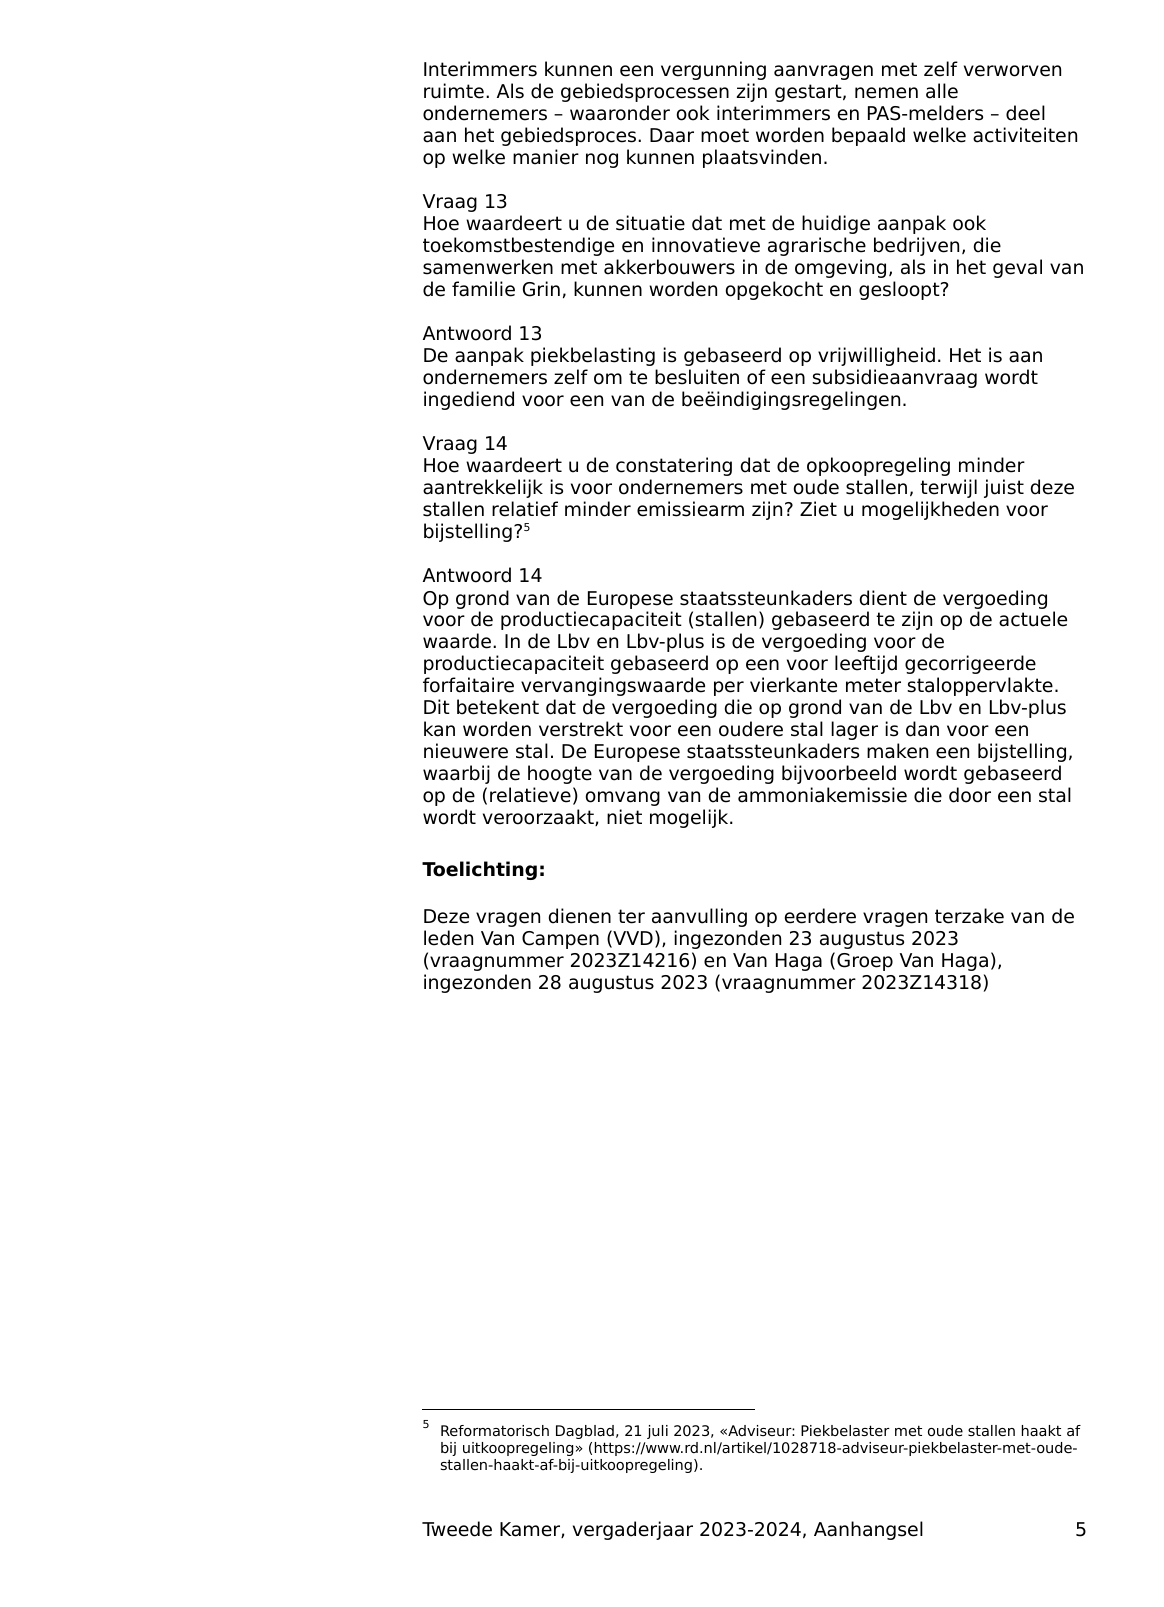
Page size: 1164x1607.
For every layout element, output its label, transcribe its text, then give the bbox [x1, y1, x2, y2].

text Hoe waardeert u de constatering dat de opkoopregeling minder aantrekkelijk is voor ondernemers met oude stallen, terwijl juist deze stallen relatief minder emissiearm zijn? Ziet u mogelijkheden voor bijstelling? [422, 455, 1087, 543]
text Reformatorisch Dagblad, 21 juli 2023, «Adviseur: Piekbelaster met oude stallen haakt af bij uitkoopregeling» (https://www.rd.nl/artikel/1028718-adviseur-piekbelaster-met-oude-stallen-haakt-af-bij-uitkoopregeling). [422, 1418, 1087, 1474]
text Antwoord 13 [422, 323, 1087, 345]
text Op grond van de Europese staatssteunkaders dient de vergoeding voor de productiecapaciteit (stallen) gebaseerd te zijn op de actuele waarde. In de Lbv en Lbv-plus is de vergoeding voor de productiecapaciteit gebaseerd op een voor leeftijd gecorrigeerde forfaitaire vervangingswaarde per vierkante meter staloppervlakte. Dit betekent dat de vergoeding die op grond van de Lbv en Lbv-plus kan worden verstrekt voor een oudere stal lager is dan voor een nieuwere stal. De Europese staatssteunkaders maken een bijstelling, waarbij de hoogte van de vergoeding bijvoorbeeld wordt gebaseerd op de (relatieve) omvang van de ammoniakemissie die door een stal wordt veroorzaakt, niet mogelijk. [422, 587, 1087, 829]
text Interimmers kunnen een vergunning aanvragen met zelf verworven ruimte. Als de gebiedsprocessen zijn gestart, nemen alle ondernemers – waaronder ook interimmers en PAS-melders – deel aan het gebiedsproces. Daar moet worden bepaald welke activiteiten op welke manier nog kunnen plaatsvinden. [422, 59, 1087, 169]
text Antwoord 14 [422, 565, 1087, 587]
text Vraag 13 [422, 191, 1087, 213]
text Deze vragen dienen ter aanvulling op eerdere vragen terzake van de leden Van Campen (VVD), ingezonden 23 augustus 2023 (vraagnummer 2023Z14216) en Van Haga (Groep Van Haga), ingezonden 28 augustus 2023 (vraagnummer 2023Z14318) [422, 906, 1087, 994]
subtitle Toelichting: [422, 859, 1087, 881]
text De aanpak piekbelasting is gebaseerd op vrijwilligheid. Het is aan ondernemers zelf om te besluiten of een subsidieaanvraag wordt ingediend voor een van de beëindigingsregelingen. [422, 345, 1087, 411]
text Hoe waardeert u de situatie dat met de huidige aanpak ook toekomstbestendige en innovatieve agrarische bedrijven, die samenwerken met akkerbouwers in de omgeving, als in het geval van de familie Grin, kunnen worden opgekocht en gesloopt? [422, 213, 1087, 301]
text Vraag 14 [422, 433, 1087, 455]
